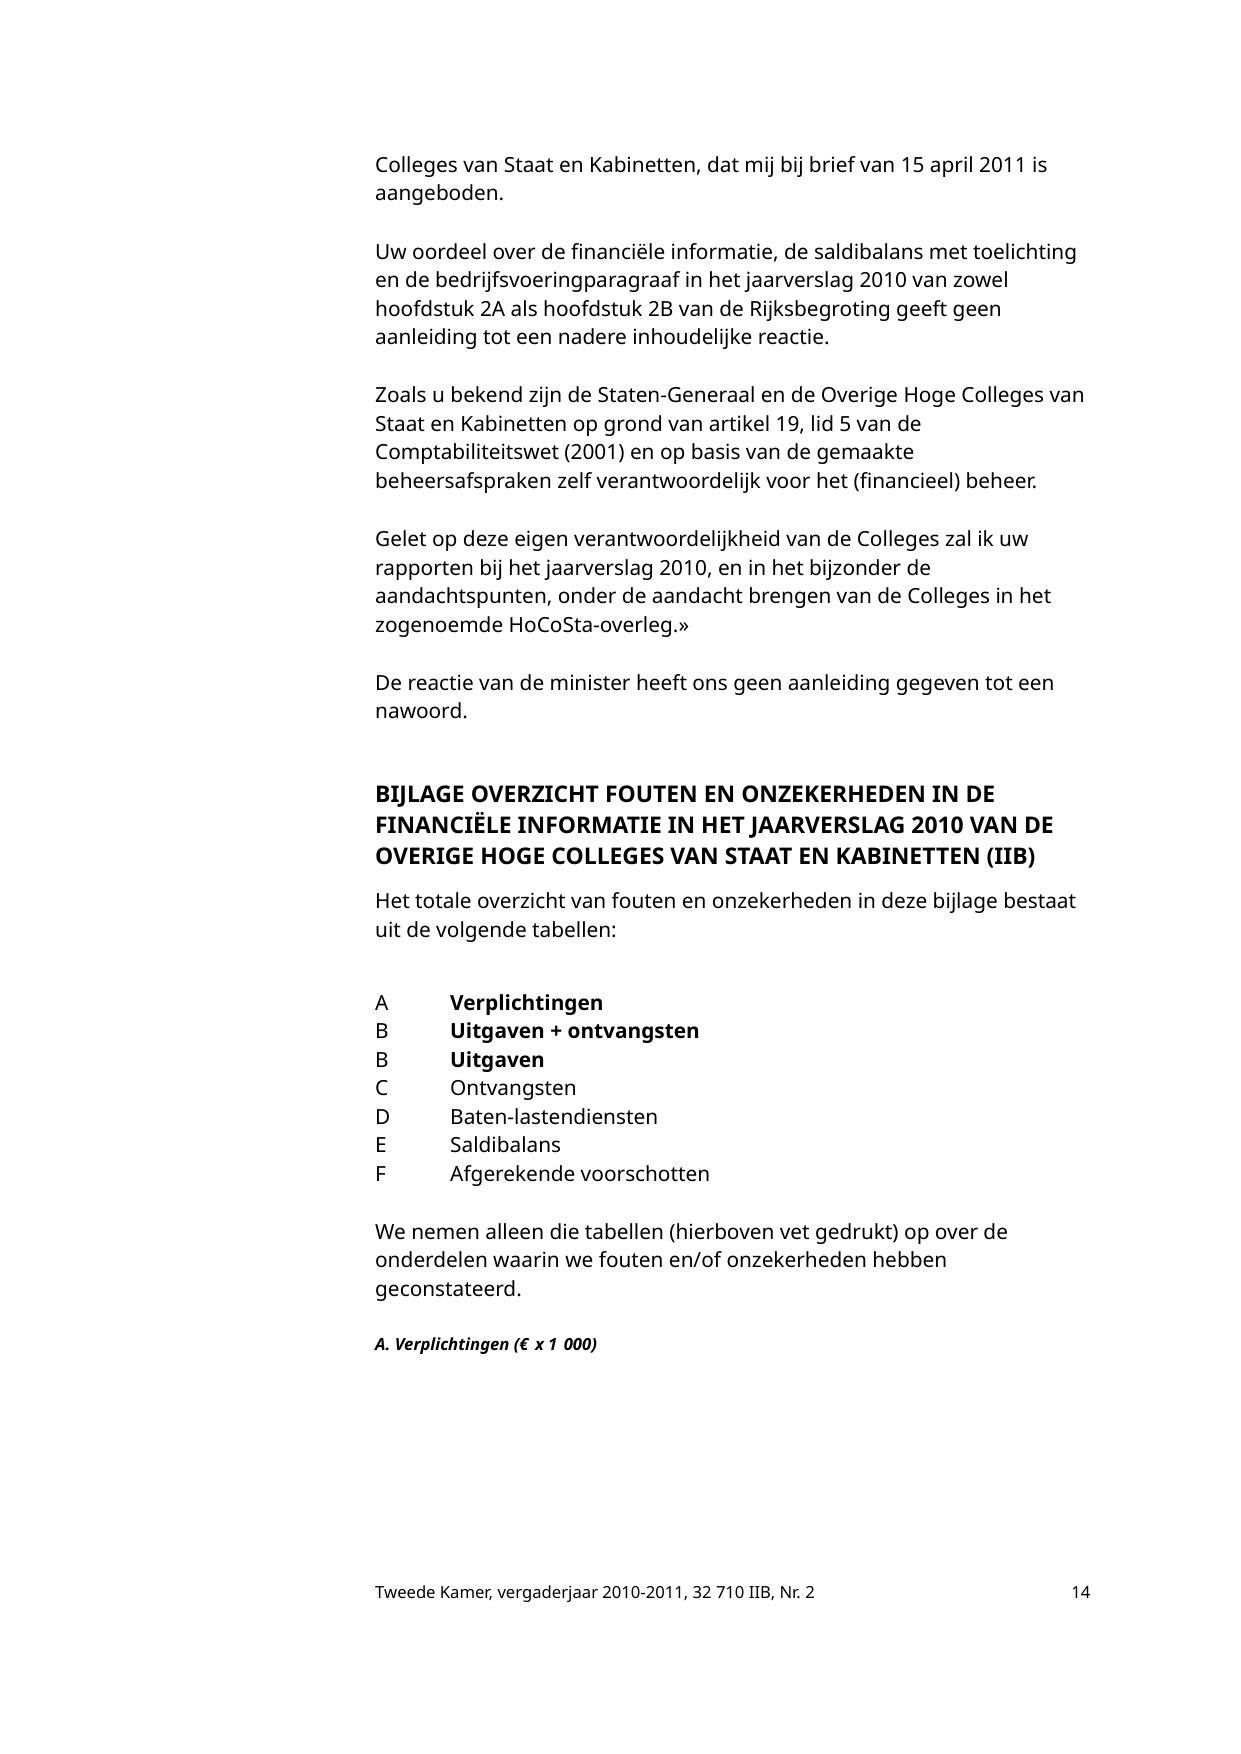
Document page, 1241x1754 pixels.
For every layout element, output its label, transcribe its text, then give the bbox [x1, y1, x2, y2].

text Colleges van Staat en Kabinetten, dat mij bij brief van 15 april 2011 is aangeboden. [375, 150, 1090, 207]
list Afgerekende voorschotten [375, 1159, 1090, 1187]
list Uitgaven + ontvangsten [375, 1017, 1090, 1045]
subtitle BIJLAGE OVERZICHT FOUTEN EN ONZEKERHEDEN IN DE FINANCIËLE INFORMATIE IN HET JAARVERSLAG 2010 VAN DE OVERIGE HOGE COLLEGES VAN STAAT EN KABINETTEN (IIB) [375, 777, 1090, 871]
text De reactie van de minister heeft ons geen aanleiding gegeven tot een nawoord. [375, 668, 1090, 725]
text A. Verplichtingen (€ x 1 000) [375, 1332, 1090, 1355]
list Uitgaven [375, 1045, 1090, 1073]
text Gelet op deze eigen verantwoordelijkheid van de Colleges zal ik uw rapporten bij het jaarverslag 2010, en in het bijzonder de aandachtspunten, onder de aandacht brengen van de Colleges in het zogenoemde HoCoSta-overleg.» [375, 524, 1090, 638]
list Verplichtingen [375, 988, 1090, 1017]
list Saldibalans [375, 1130, 1090, 1159]
text We nemen alleen die tabellen (hierboven vet gedrukt) op over de onderdelen waarin we fouten en/of onzekerheden hebben geconstateerd. [375, 1217, 1090, 1302]
text Uw oordeel over de financiële informatie, de saldibalans met toelichting en de bedrijfsvoeringparagraaf in het jaarverslag 2010 van zowel hoofdstuk 2A als hoofdstuk 2B van de Rijksbegroting geeft geen aanleiding tot een nadere inhoudelijke reactie. [375, 237, 1090, 351]
text Zoals u bekend zijn de Staten-Generaal en de Overige Hoge Colleges van Staat en Kabinetten op grond van artikel 19, lid 5 van de Comptabiliteitswet (2001) en op basis van de gemaakte beheersafspraken zelf verantwoordelijk voor het (financieel) beheer. [375, 381, 1090, 494]
list Ontvangsten [375, 1073, 1090, 1102]
list Baten-lastendiensten [375, 1102, 1090, 1130]
text Het totale overzicht van fouten en onzekerheden in deze bijlage bestaat uit de volgende tabellen: [375, 886, 1090, 943]
